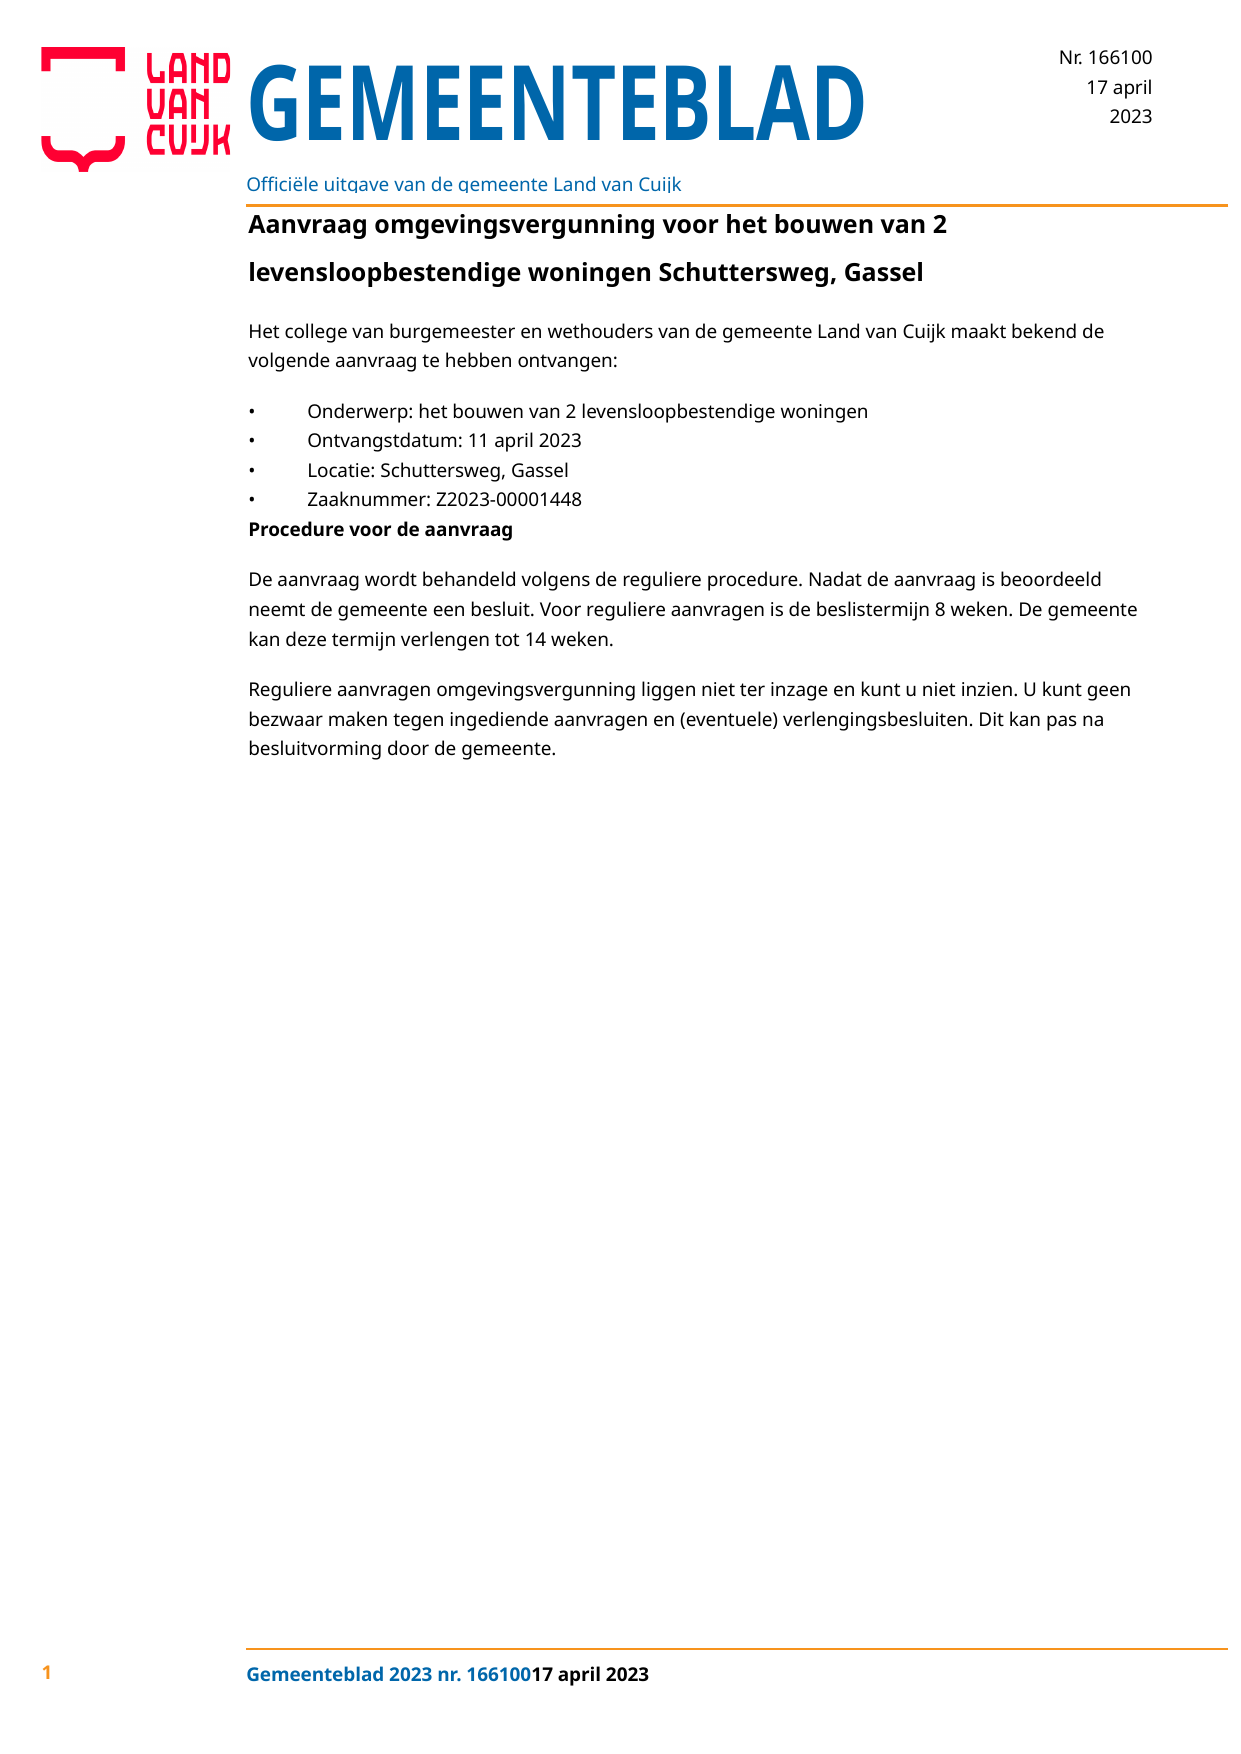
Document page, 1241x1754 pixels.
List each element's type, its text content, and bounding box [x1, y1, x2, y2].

list Ontvangstdatum: 11 april 2023 [248, 427, 1152, 453]
list Locatie: Schuttersweg, Gassel [248, 457, 1152, 483]
list Zaaknummer: Z2023-00001448 [248, 487, 1152, 512]
text Aanvraag omgevingsvergunning voor het bouwen van 2 levensloopbestendige woningen Schuttersweg, Gassel [248, 207, 1152, 288]
list Onderwerp: het bouwen van 2 levensloopbestendige woningen [248, 398, 1152, 424]
picture [41, 47, 231, 172]
text Procedure voor de aanvraag [248, 516, 1152, 542]
text Reguliere aanvragen omgevingsvergunning liggen niet ter inzage en kunt u niet inzien. U kunt geen bezwaar maken tegen ingediende aanvragen en (eventuele) verlengingsbesluiten. Dit kan pas na besluitvorming door de gemeente. [248, 676, 1152, 761]
text De aanvraag wordt behandeld volgens de reguliere procedure. Nadat de aanvraag is beoordeeld neemt de gemeente een besluit. Voor reguliere aanvragen is de beslistermijn 8 weken. De gemeente kan deze termijn verlengen tot 14 weken. [248, 567, 1152, 652]
text Het college van burgemeester en wethouders van de gemeente Land van Cuijk maakt bekend de volgende aanvraag te hebben ontvangen: [248, 318, 1152, 373]
